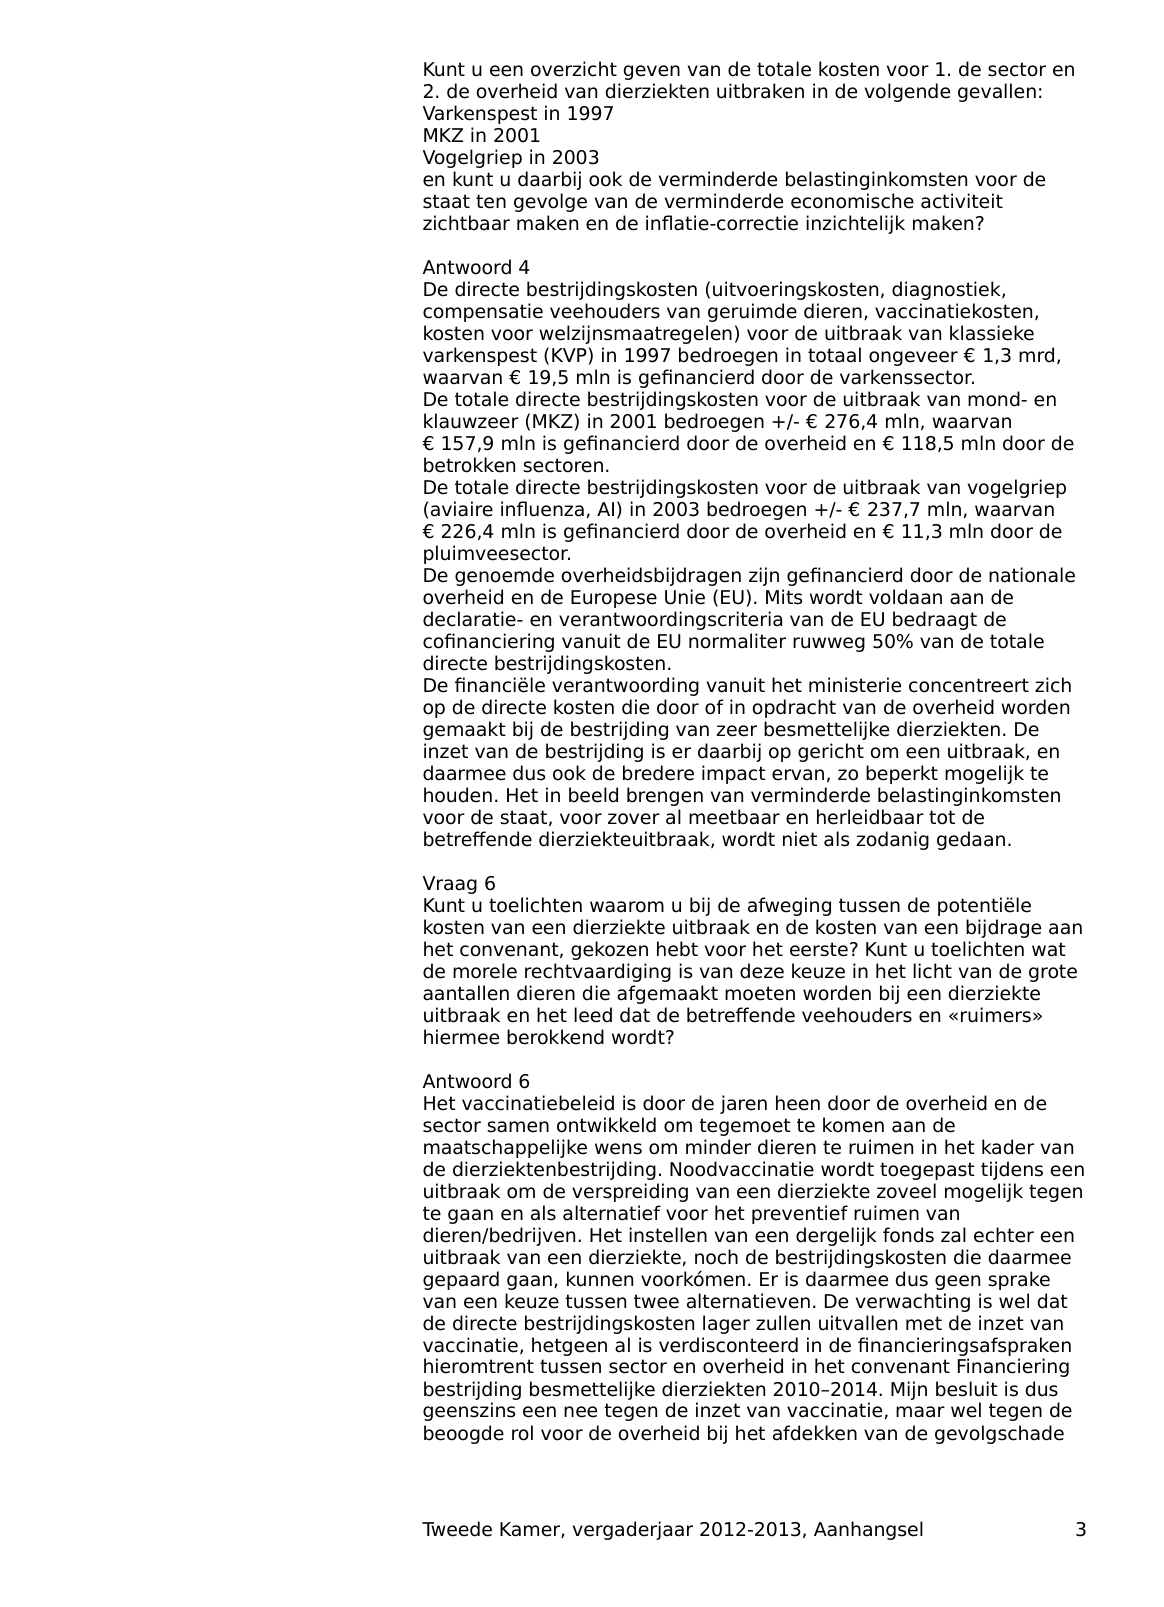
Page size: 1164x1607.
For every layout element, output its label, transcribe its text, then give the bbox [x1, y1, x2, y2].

text De genoemde overheidsbijdragen zijn gefinancierd door de nationale overheid en de Europese Unie (EU). Mits wordt voldaan aan de declaratie- en verantwoordingscriteria van de EU bedraagt de cofinanciering vanuit de EU normaliter ruwweg 50% van de totale directe bestrijdingskosten. [422, 565, 1087, 675]
text Kunt u een overzicht geven van de totale kosten voor 1. de sector en 2. de overheid van dierziekten uitbraken in de volgende gevallen: [422, 59, 1087, 103]
text Het vaccinatiebeleid is door de jaren heen door de overheid en de sector samen ontwikkeld om tegemoet te komen aan de maatschappelijke wens om minder dieren te ruimen in het kader van de dierziektenbestrijding. Noodvaccinatie wordt toegepast tijdens een uitbraak om de verspreiding van een dierziekte zoveel mogelijk tegen te gaan en als alternatief voor het preventief ruimen van dieren/bedrijven. Het instellen van een dergelijk fonds zal echter een uitbraak van een dierziekte, noch de bestrijdingskosten die daarmee gepaard gaan, kunnen voorkómen. Er is daarmee dus geen sprake van een keuze tussen twee alternatieven. De verwachting is wel dat de directe bestrijdingskosten lager zullen uitvallen met de inzet van vaccinatie, hetgeen al is verdisconteerd in de financieringsafspraken hieromtrent tussen sector en overheid in het convenant Financiering bestrijding besmettelijke dierziekten 2010–2014. Mijn besluit is dus geenszins een nee tegen de inzet van vaccinatie, maar wel tegen de beoogde rol voor de overheid bij het afdekken van de gevolgschade [422, 1093, 1087, 1444]
text Vraag 6 [422, 873, 1087, 895]
text Kunt u toelichten waarom u bij de afweging tussen de potentiële kosten van een dierziekte uitbraak en de kosten van een bijdrage aan het convenant, gekozen hebt voor het eerste? Kunt u toelichten wat de morele rechtvaardiging is van deze keuze in het licht van de grote aantallen dieren die afgemaakt moeten worden bij een dierziekte uitbraak en het leed dat de betreffende veehouders en «ruimers» hiermee berokkend wordt? [422, 895, 1087, 1048]
text MKZ in 2001 [422, 125, 1087, 147]
text Varkenspest in 1997 [422, 103, 1087, 125]
text De totale directe bestrijdingskosten voor de uitbraak van vogelgriep (aviaire influenza, AI) in 2003 bedroegen +/- € 237,7 mln, waarvan € 226,4 mln is gefinancierd door de overheid en € 11,3 mln door de pluimveesector. [422, 477, 1087, 565]
text De directe bestrijdingskosten (uitvoeringskosten, diagnostiek, compensatie veehouders van geruimde dieren, vaccinatiekosten, kosten voor welzijnsmaatregelen) voor de uitbraak van klassieke varkenspest (KVP) in 1997 bedroegen in totaal ongeveer € 1,3 mrd, waarvan € 19,5 mln is gefinancierd door de varkenssector. [422, 279, 1087, 389]
text Antwoord 4 [422, 257, 1087, 279]
text en kunt u daarbij ook de verminderde belastinginkomsten voor de staat ten gevolge van de verminderde economische activiteit zichtbaar maken en de inflatie-correctie inzichtelijk maken? [422, 169, 1087, 235]
text Vogelgriep in 2003 [422, 147, 1087, 169]
text De totale directe bestrijdingskosten voor de uitbraak van mond- en klauwzeer (MKZ) in 2001 bedroegen +/- € 276,4 mln, waarvan € 157,9 mln is gefinancierd door de overheid en € 118,5 mln door de betrokken sectoren. [422, 389, 1087, 477]
text Antwoord 6 [422, 1071, 1087, 1093]
text De financiële verantwoording vanuit het ministerie concentreert zich op de directe kosten die door of in opdracht van de overheid worden gemaakt bij de bestrijding van zeer besmettelijke dierziekten. De inzet van de bestrijding is er daarbij op gericht om een uitbraak, en daarmee dus ook de bredere impact ervan, zo beperkt mogelijk te houden. Het in beeld brengen van verminderde belastinginkomsten voor de staat, voor zover al meetbaar en herleidbaar tot de betreffende dierziekteuitbraak, wordt niet als zodanig gedaan. [422, 675, 1087, 851]
